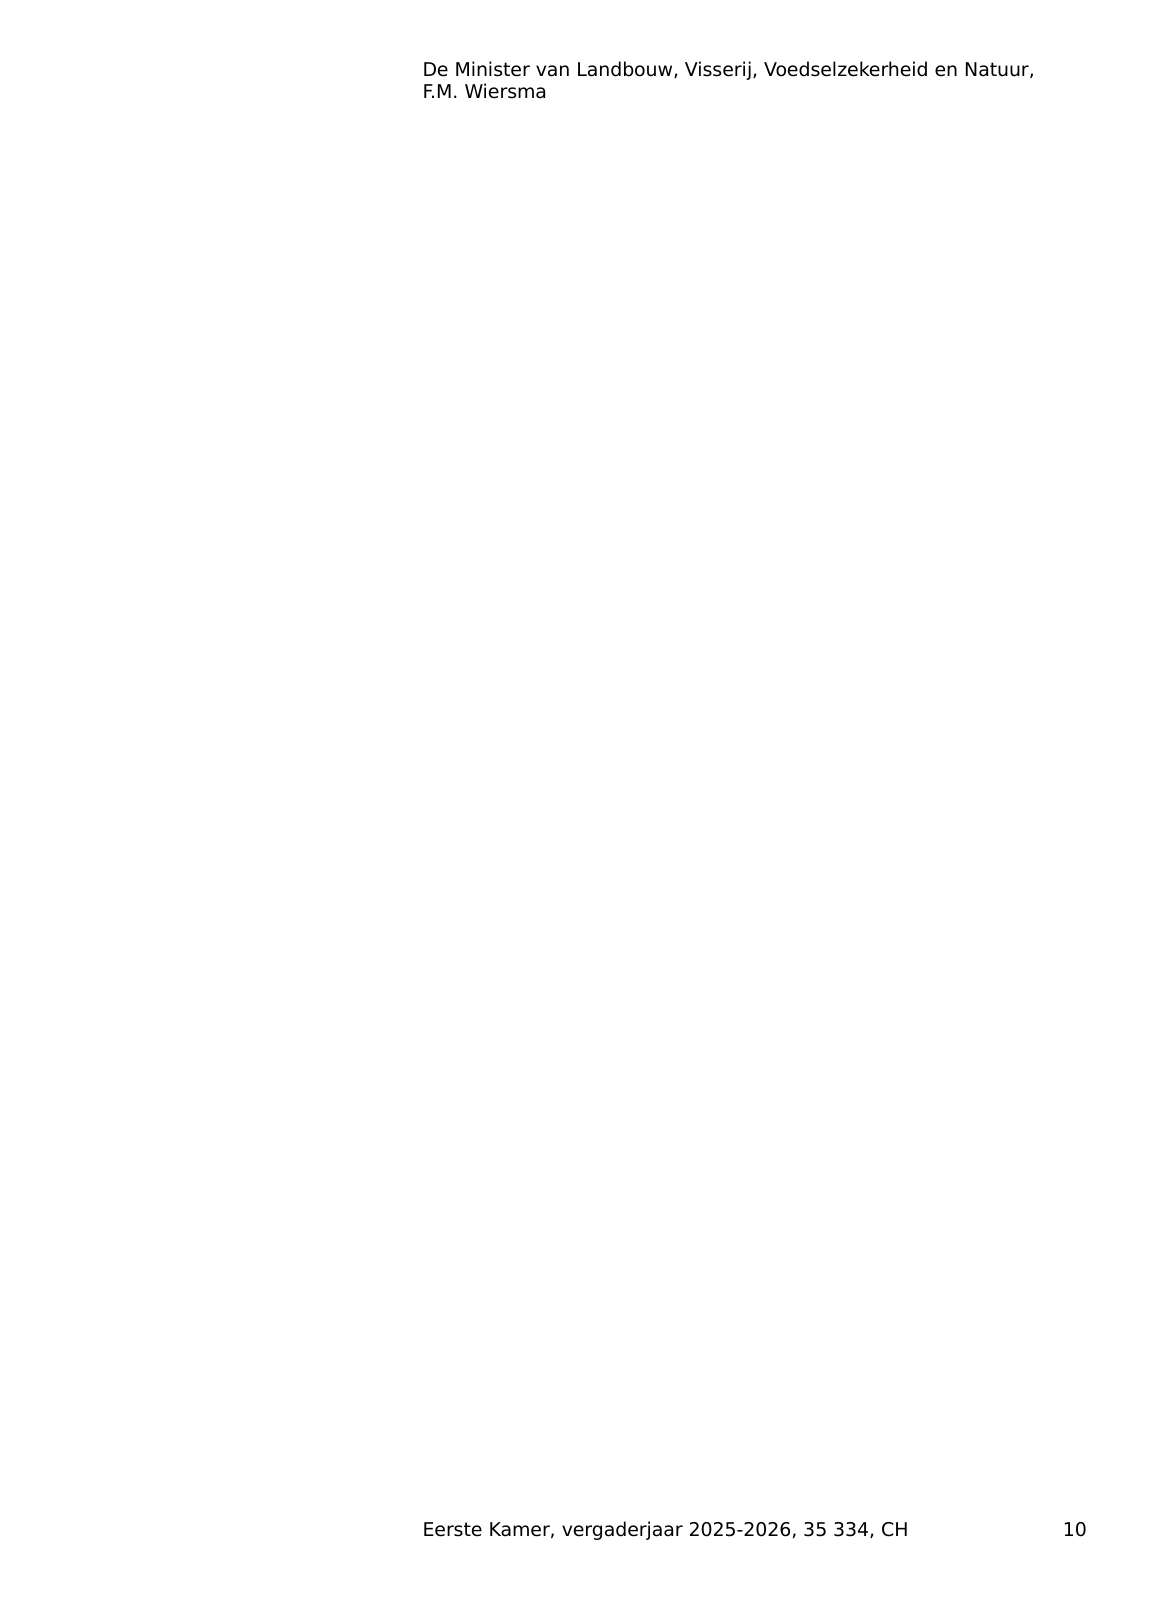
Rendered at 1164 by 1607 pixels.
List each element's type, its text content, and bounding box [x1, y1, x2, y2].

text De Minister van Landbouw, Visserij, Voedselzekerheid en Natuur, F.M. Wiersma [422, 59, 1087, 103]
